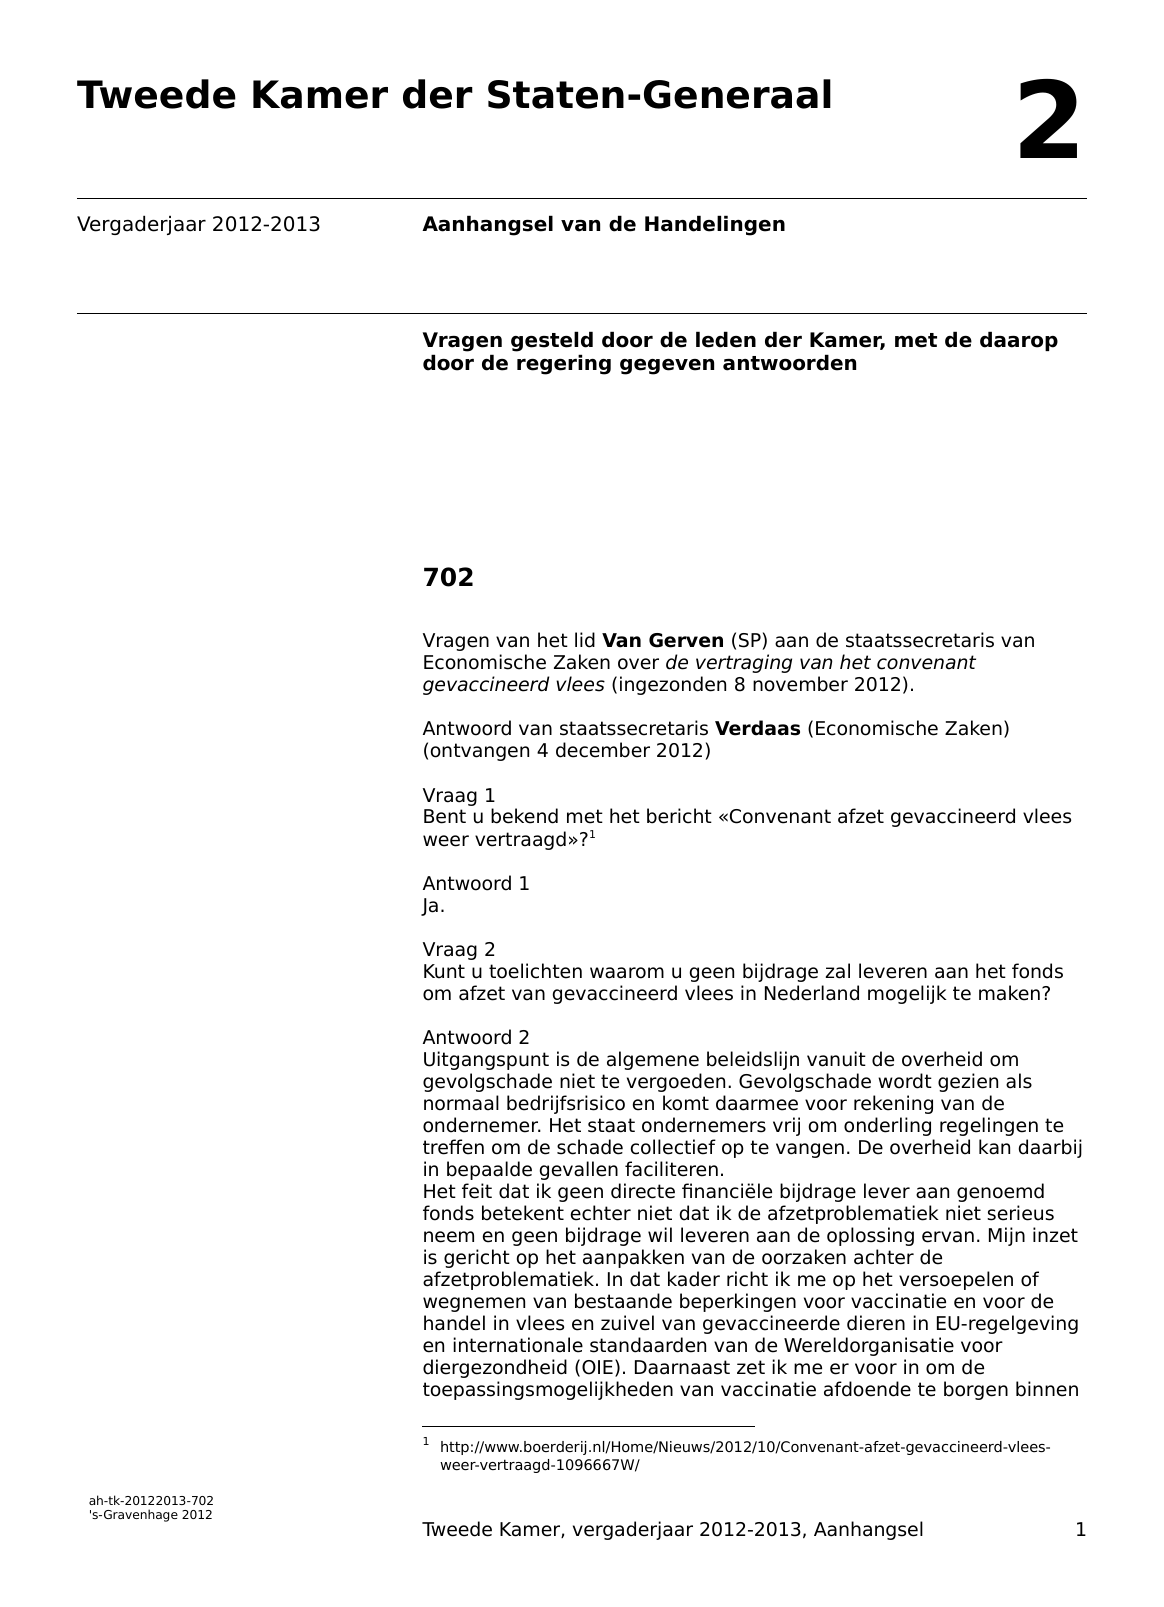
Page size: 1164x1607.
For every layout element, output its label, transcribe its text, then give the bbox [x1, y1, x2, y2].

table_cell [77, 314, 422, 375]
text Kunt u toelichten waarom u geen bijdrage zal leveren aan het fonds om afzet van gevaccineerd vlees in Nederland mogelijk te maken? [422, 961, 1087, 1005]
table_cell Vragen gesteld door de leden der Kamer, met de daarop door de regering gegeven antwoorden [422, 314, 1087, 375]
table_cell Aanhangsel van de Handelingen [422, 199, 1087, 313]
table_header 2 [886, 59, 1087, 198]
text Uitgangspunt is de algemene beleidslijn vanuit de overheid om gevolgschade niet te vergoeden. Gevolgschade wordt gezien als normaal bedrijfsrisico en komt daarmee voor rekening van de ondernemer. Het staat ondernemers vrij om onderling regelingen te treffen om de schade collectief op te vangen. De overheid kan daarbij in bepaalde gevallen faciliteren. [422, 1049, 1087, 1181]
text Vragen van het lid Van Gerven (SP) aan de staatssecretaris van Economische Zaken over de vertraging van het convenant gevaccineerd vlees (ingezonden 8 november 2012). [422, 630, 1087, 696]
text Antwoord 1 [422, 873, 1087, 894]
text Bent u bekend met het bericht «Convenant afzet gevaccineerd vlees weer vertraagd»? [422, 806, 1087, 850]
text Antwoord van staatssecretaris Verdaas (Economische Zaken) (ontvangen 4 december 2012) [422, 718, 1087, 762]
text Vraag 1 [422, 784, 1087, 806]
text Antwoord 2 [422, 1027, 1087, 1049]
text Het feit dat ik geen directe financiële bijdrage lever aan genoemd fonds betekent echter niet dat ik de afzetproblematiek niet serieus neem en geen bijdrage wil leveren aan de oplossing ervan. Mijn inzet is gericht op het aanpakken van de oorzaken achter de afzetproblematiek. In dat kader richt ik me op het versoepelen of wegnemen van bestaande beperkingen voor vaccinatie en voor de handel in vlees en zuivel van gevaccineerde dieren in EU-regelgeving en internationale standaarden van de Wereldorganisatie voor diergezondheid (OIE). Daarnaast zet ik me er voor in om de toepassingsmogelijkheden van vaccinatie afdoende te borgen binnen [422, 1181, 1087, 1401]
text http://www.boerderij.nl/Home/Nieuws/2012/10/Convenant-afzet-gevaccineerd-vlees-weer-vertraagd-1096667W/ [422, 1435, 1087, 1474]
text 's-Gravenhage 2012 [88, 1508, 323, 1522]
text Ja. [422, 894, 1087, 917]
text Vraag 2 [422, 939, 1087, 961]
table_cell Vergaderjaar 2012-2013 [77, 199, 422, 313]
text 702 [422, 563, 1087, 592]
text ah-tk-20122013-702 [88, 1494, 323, 1508]
table_header Tweede Kamer der Staten-Generaal [77, 59, 886, 198]
